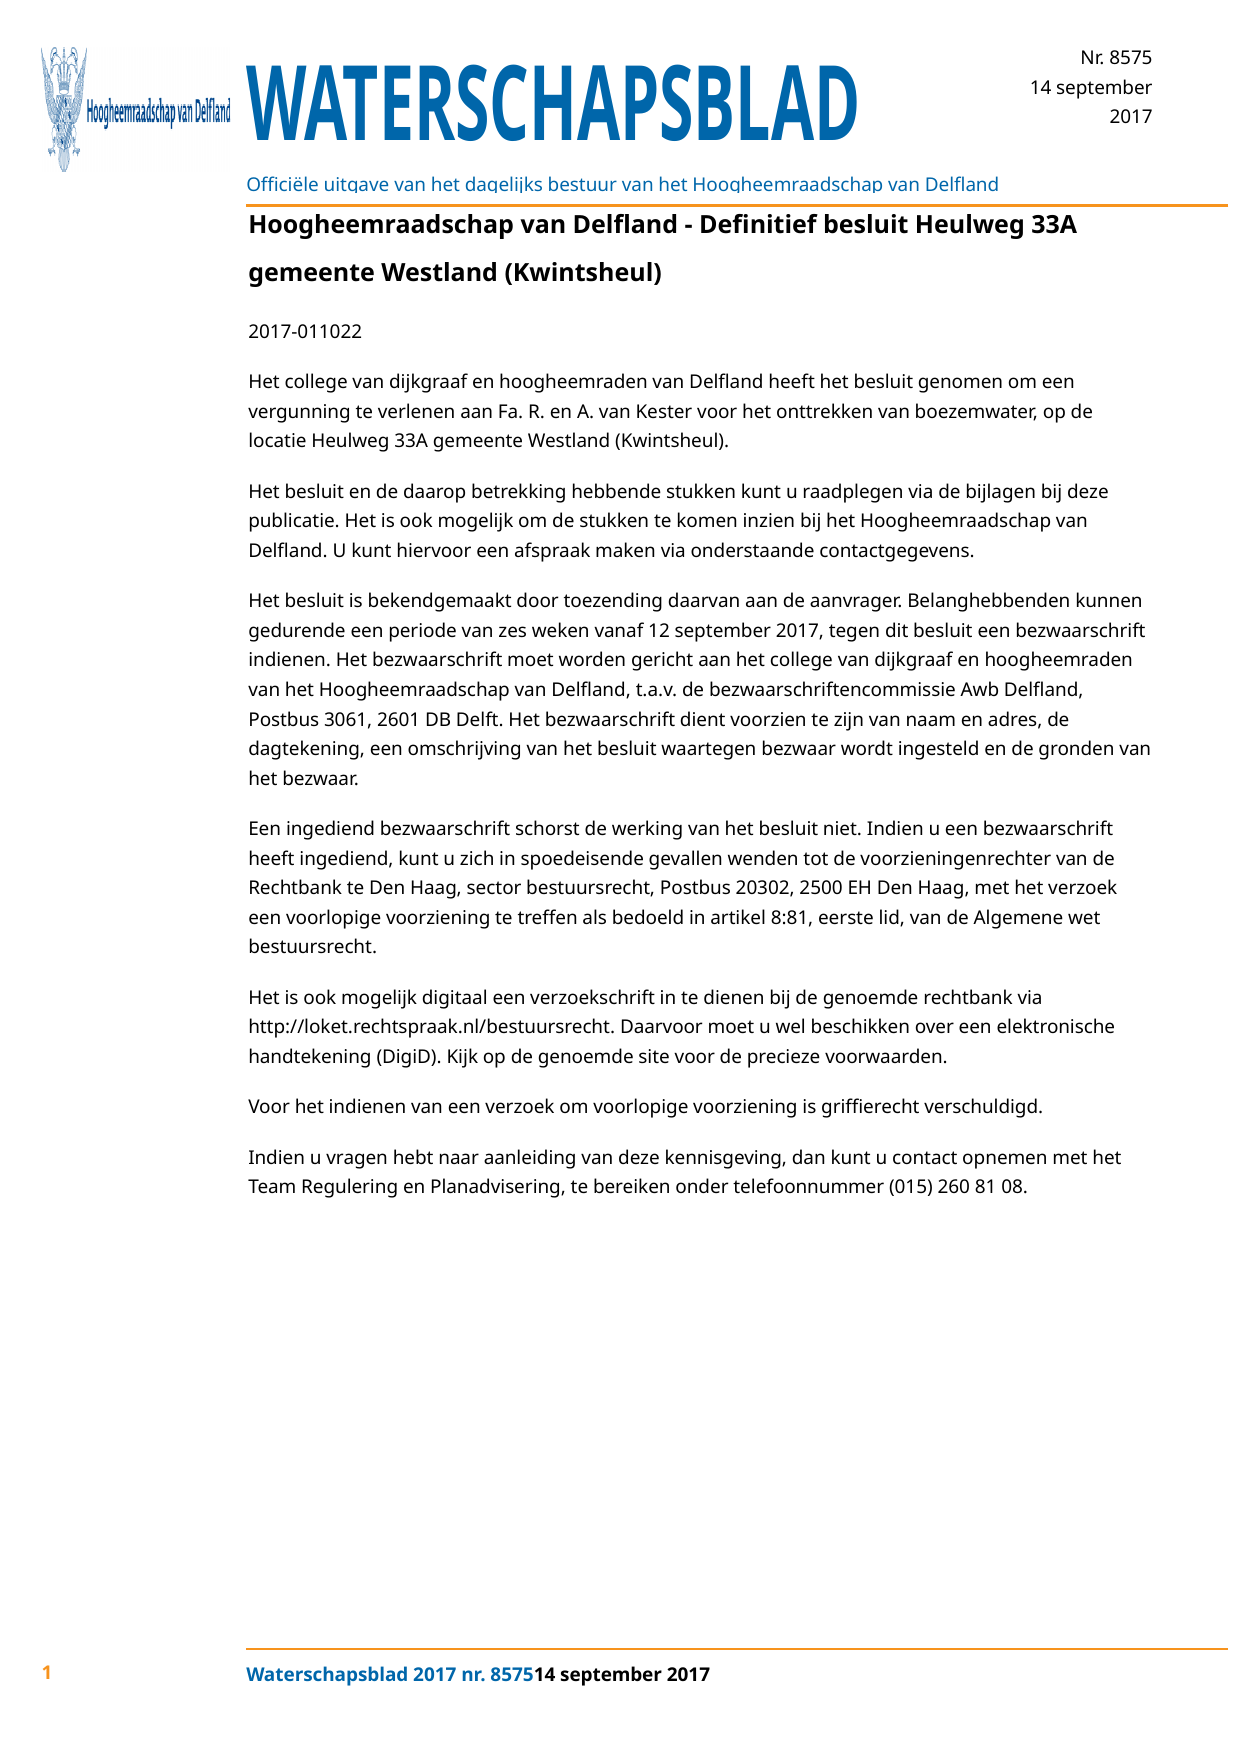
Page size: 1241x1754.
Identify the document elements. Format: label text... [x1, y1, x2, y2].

text 2017-011022 [248, 318, 1152, 344]
text Indien u vragen hebt naar aanleiding van deze kennisgeving, dan kunt u contact opnemen met het Team Regulering en Planadvisering, te bereiken onder telefoonnummer (015) 260 81 08. [248, 1144, 1152, 1199]
text Voor het indienen van een verzoek om voorlopige voorziening is griffierecht verschuldigd. [248, 1094, 1152, 1119]
text Het besluit is bekendgemaakt door toezending daarvan aan de aanvrager. Belanghebbenden kunnen gedurende een periode van zes weken vanaf 12 september 2017, tegen dit besluit een bezwaarschrift indienen. Het bezwaarschrift moet worden gericht aan het college van dijkgraaf en hoogheemraden van het Hoogheemraadschap van Delfland, t.a.v. de bezwaarschriftencommissie Awb Delfland, Postbus 3061, 2601 DB Delft. Het bezwaarschrift dient voorzien te zijn van naam en adres, de dagtekening, een omschrijving van het besluit waartegen bezwaar wordt ingesteld en de gronden van het bezwaar. [248, 587, 1152, 791]
text Het is ook mogelijk digitaal een verzoekschrift in te dienen bij de genoemde rechtbank via http://loket.rechtspraak.nl/bestuursrecht. Daarvoor moet u wel beschikken over een elektronische handtekening (DigiD). Kijk op de genoemde site voor de precieze voorwaarden. [248, 984, 1152, 1069]
text Hoogheemraadschap van Delfland - Definitief besluit Heulweg 33A gemeente Westland (Kwintsheul) [248, 207, 1152, 288]
picture [41, 47, 231, 172]
text Het besluit en de daarop betrekking hebbende stukken kunt u raadplegen via de bijlagen bij deze publicatie. Het is ook mogelijk om de stukken te komen inzien bij het Hoogheemraadschap van Delfland. U kunt hiervoor een afspraak maken via onderstaande contactgegevens. [248, 478, 1152, 563]
text Een ingediend bezwaarschrift schorst de werking van het besluit niet. Indien u een bezwaarschrift heeft ingediend, kunt u zich in spoedeisende gevallen wenden tot de voorzieningenrechter van de Rechtbank te Den Haag, sector bestuursrecht, Postbus 20302, 2500 EH Den Haag, met het verzoek een voorlopige voorziening te treffen als bedoeld in artikel 8:81, eerste lid, van de Algemene wet bestuursrecht. [248, 815, 1152, 959]
text Het college van dijkgraaf en hoogheemraden van Delfland heeft het besluit genomen om een vergunning te verlenen aan Fa. R. en A. van Kester voor het onttrekken van boezemwater, op de locatie Heulweg 33A gemeente Westland (Kwintsheul). [248, 368, 1152, 453]
